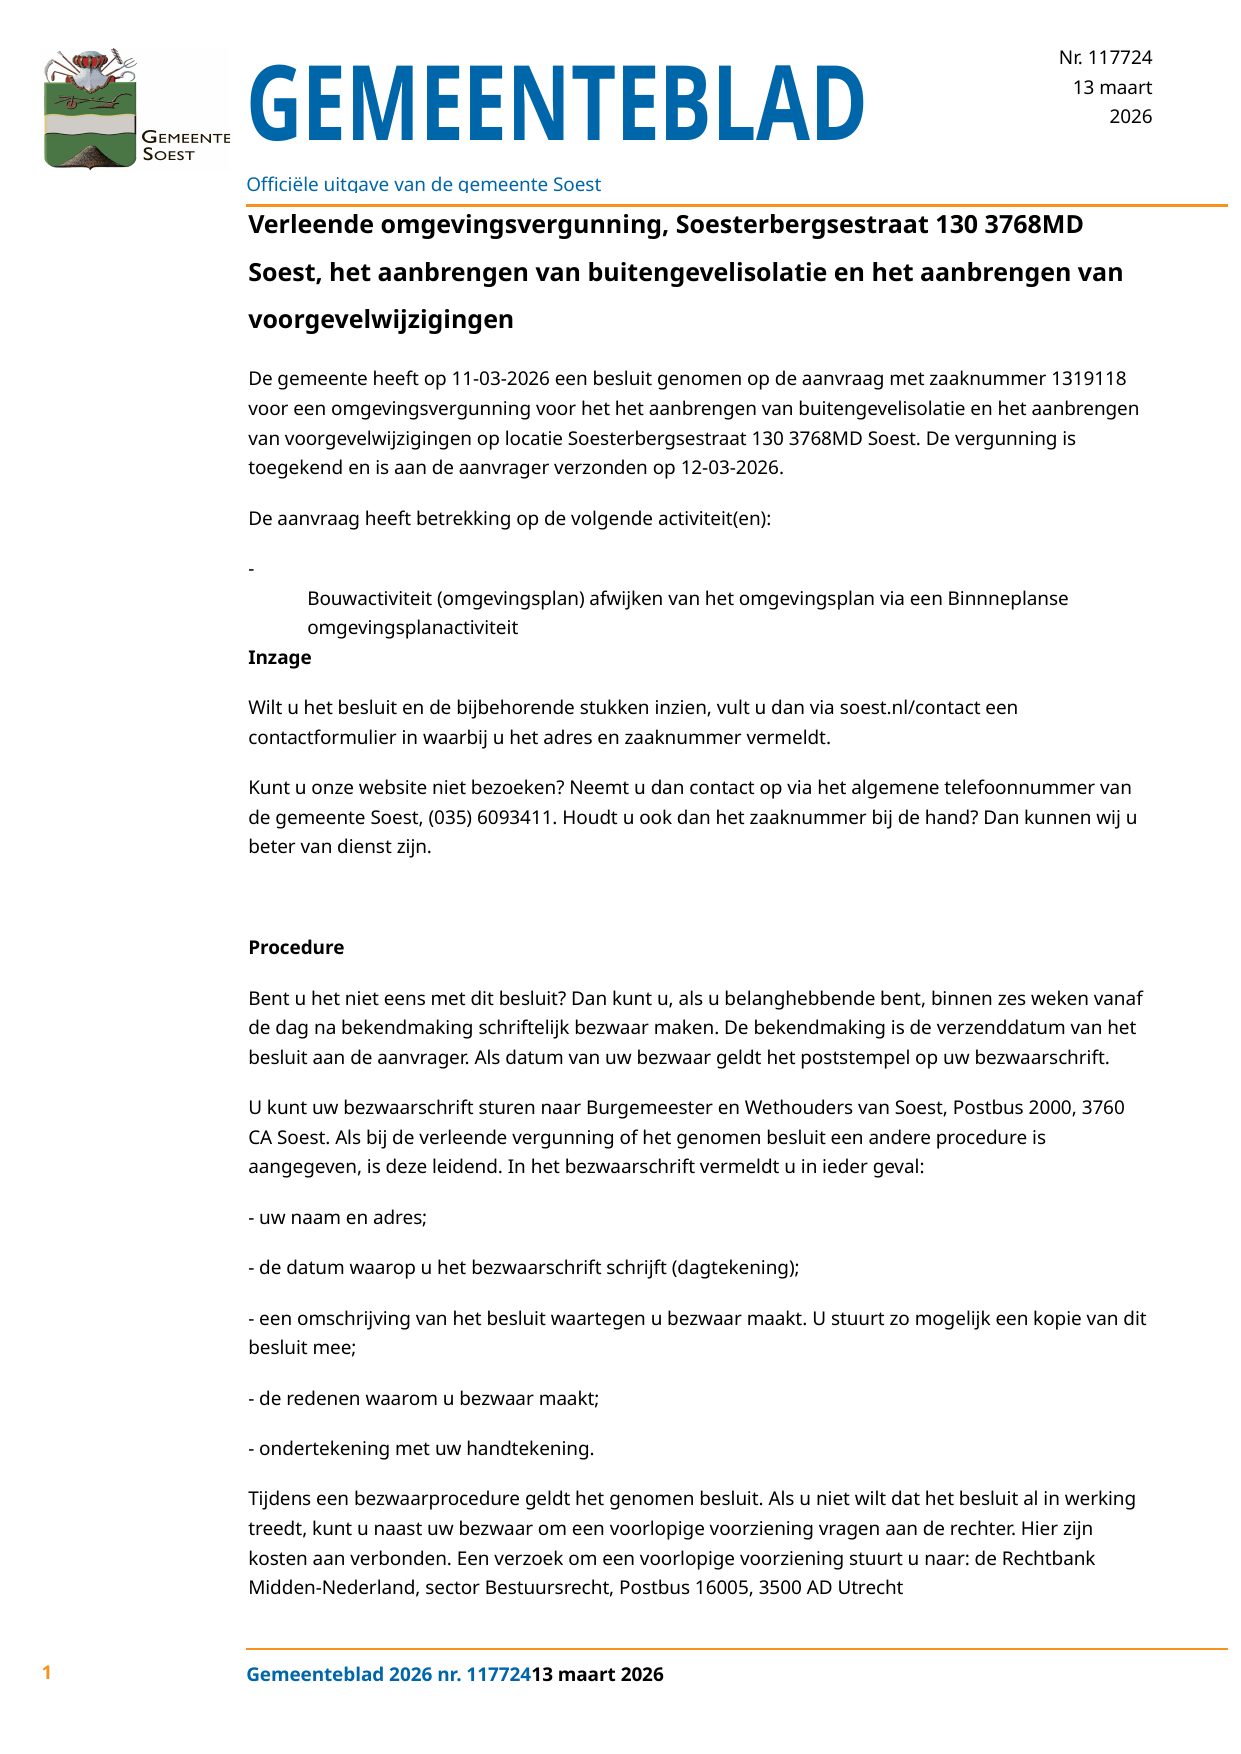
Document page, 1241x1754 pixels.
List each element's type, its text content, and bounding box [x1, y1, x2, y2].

text Verleende omgevingsvergunning, Soesterbergsestraat 130 3768MD Soest, het aanbrengen van buitengevelisolatie en het aanbrengen van voorgevelwijzigingen [248, 207, 1152, 336]
text U kunt uw bezwaarschrift sturen naar Burgemeester en Wethouders van Soest, Postbus 2000, 3760 CA Soest. Als bij de verleende vergunning of het genomen besluit een andere procedure is aangegeven, is deze leidend. In het bezwaarschrift vermeldt u in ieder geval: [248, 1094, 1152, 1179]
text Procedure [248, 934, 1152, 960]
text - uw naam en adres; [248, 1204, 1152, 1229]
text Kunt u onze website niet bezoeken? Neemt u dan contact op via het algemene telefoonnummer van de gemeente Soest, (035) 6093411. Houdt u ook dan het zaaknummer bij de hand? Dan kunnen wij u beter van dienst zijn. [248, 774, 1152, 859]
text Tijdens een bezwaarprocedure geldt het genomen besluit. Als u niet wilt dat het besluit al in werking treedt, kunt u naast uw bezwaar om een voorlopige voorziening vragen aan de rechter. Hier zijn kosten aan verbonden. Een verzoek om een voorlopige voorziening stuurt u naar: de Rechtbank Midden-Nederland, sector Bestuursrecht, Postbus 16005, 3500 AD Utrecht [248, 1486, 1152, 1600]
text - een omschrijving van het besluit waartegen u bezwaar maakt. U stuurt zo mogelijk een kopie van dit besluit mee; [248, 1305, 1152, 1360]
text - ondertekening met uw handtekening. [248, 1435, 1152, 1461]
text - de datum waarop u het bezwaarschrift schrijft (dagtekening); [248, 1254, 1152, 1280]
text Inzage [248, 644, 1152, 669]
text Bent u het niet eens met dit besluit? Dan kunt u, als u belanghebbende bent, binnen zes weken vanaf de dag na bekendmaking schriftelijk bezwaar maken. De bekendmaking is de verzenddatum van het besluit aan de aanvrager. Als datum van uw bezwaar geldt het poststempel op uw bezwaarschrift. [248, 985, 1152, 1069]
text - de redenen waarom u bezwaar maakt; [248, 1385, 1152, 1410]
picture [41, 47, 231, 172]
list Bouwactiviteit (omgevingsplan) afwijken van het omgevingsplan via een Binnneplanse omgevingsplanactiviteit [248, 585, 1152, 640]
text De gemeente heeft op 11-03-2026 een besluit genomen op de aanvraag met zaaknummer 1319118 voor een omgevingsvergunning voor het het aanbrengen van buitengevelisolatie en het aanbrengen van voorgevelwijzigingen op locatie Soesterbergsestraat 130 3768MD Soest. De vergunning is toegekend en is aan de aanvrager verzonden op 12-03-2026. [248, 366, 1152, 480]
text Wilt u het besluit en de bijbehorende stukken inzien, vult u dan via soest.nl/contact een contactformulier in waarbij u het adres en zaaknummer vermeldt. [248, 694, 1152, 749]
text De aanvraag heeft betrekking op de volgende activiteit(en): [248, 505, 1152, 530]
